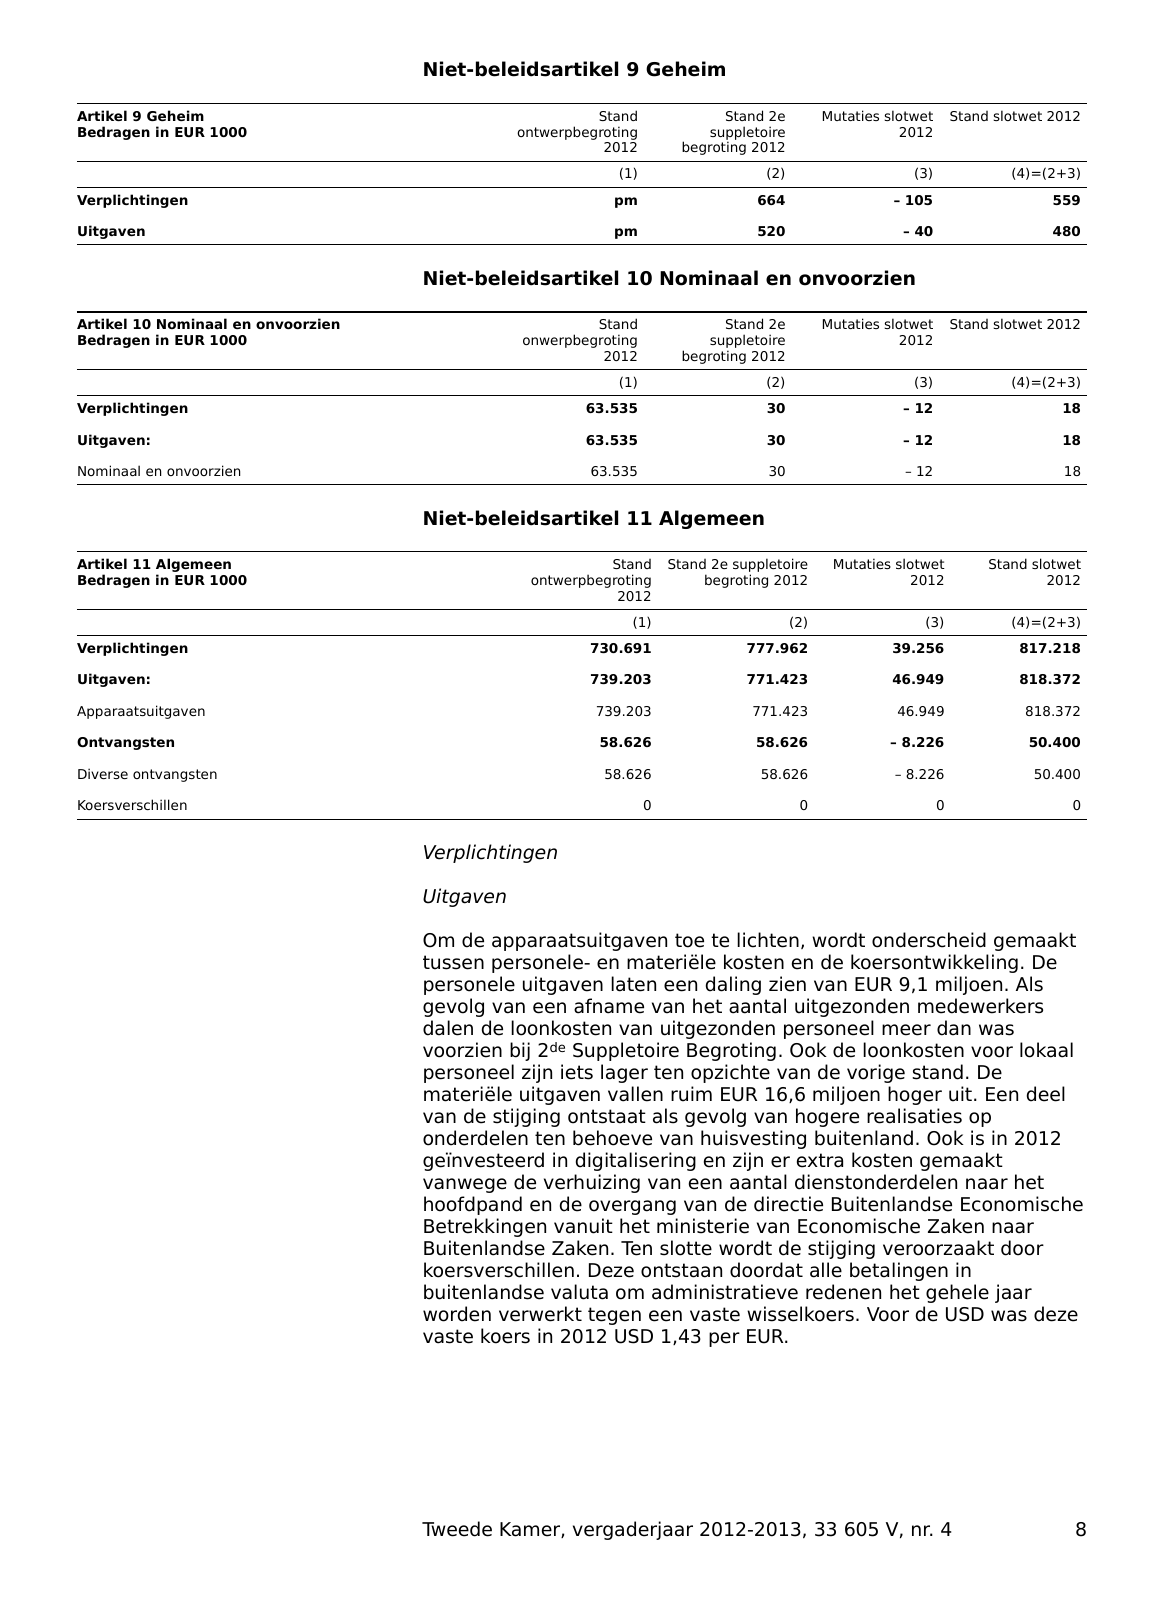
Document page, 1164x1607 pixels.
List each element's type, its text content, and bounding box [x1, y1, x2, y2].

table_cell [213, 782, 501, 798]
table_cell [950, 656, 1087, 672]
table_cell [77, 208, 142, 224]
table_cell pm [496, 224, 644, 244]
table_header Artikel 11 Algemeen Bedragen in EUR 1000 [77, 552, 501, 609]
table_cell [77, 610, 213, 635]
table_cell (1) [496, 162, 644, 187]
table_cell (2) [644, 162, 791, 187]
table_header Stand 2e suppletoire begroting 2012 [644, 104, 791, 161]
table_cell Uitgaven: [77, 432, 496, 448]
table_cell 739.203 [501, 672, 657, 688]
table_cell 0 [950, 798, 1087, 818]
table_cell [950, 719, 1087, 735]
table_cell Verplichtingen [77, 188, 496, 208]
table_cell [501, 782, 657, 798]
subtitle Niet-beleidsartikel 9 Geheim [422, 59, 1087, 81]
table_cell – 40 [791, 224, 939, 244]
table_cell [142, 162, 496, 187]
table_cell 50.400 [950, 735, 1087, 751]
table_cell 559 [939, 188, 1087, 208]
table_cell [496, 208, 644, 224]
table_cell – 105 [791, 188, 939, 208]
table_cell [77, 370, 142, 395]
table_cell [814, 782, 950, 798]
table_cell [142, 417, 496, 432]
table_cell 18 [939, 432, 1087, 448]
table_cell [77, 162, 142, 187]
table_cell Nominaal en onvoorzien [77, 464, 496, 484]
table_cell [814, 719, 950, 735]
table_cell [939, 208, 1087, 224]
table_cell (2) [644, 370, 791, 395]
table_cell [213, 610, 501, 635]
table_cell [142, 370, 496, 395]
table_cell 520 [644, 224, 791, 244]
table_cell Diverse ontvangsten [77, 767, 501, 782]
table_cell (1) [496, 370, 644, 395]
table_header Stand 2e suppletoire begroting 2012 [658, 552, 814, 609]
table_cell 0 [501, 798, 657, 818]
subtitle Niet-beleidsartikel 11 Algemeen [422, 507, 1087, 529]
table_cell 58.626 [501, 735, 657, 751]
table_cell 50.400 [950, 767, 1087, 782]
table_cell [77, 719, 213, 735]
table_cell pm [496, 188, 644, 208]
table_cell 818.372 [950, 672, 1087, 688]
table_cell 46.949 [814, 672, 950, 688]
table_cell (4)=(2+3) [939, 370, 1087, 395]
table_cell 46.949 [814, 704, 950, 719]
table_cell [658, 688, 814, 704]
table_cell [213, 688, 501, 704]
table_cell 63.535 [496, 432, 644, 448]
table_cell [496, 417, 644, 432]
table_cell [814, 688, 950, 704]
table_cell [77, 448, 142, 464]
table_cell 664 [644, 188, 791, 208]
table_cell (1) [501, 610, 657, 635]
table_cell 58.626 [658, 767, 814, 782]
table_header Stand onwerpbegroting 2012 [496, 313, 644, 369]
table_cell Koersverschillen [77, 798, 501, 818]
table_cell [658, 782, 814, 798]
table_cell [213, 719, 501, 735]
table_cell [77, 417, 142, 432]
table_cell [950, 688, 1087, 704]
table_header Stand slotwet 2012 [939, 104, 1087, 161]
table_cell [644, 417, 791, 432]
table_cell [939, 417, 1087, 432]
table_header Stand 2e suppletoire begroting 2012 [644, 313, 791, 369]
table_cell [950, 751, 1087, 767]
table_cell [142, 208, 496, 224]
table_cell 730.691 [501, 636, 657, 656]
table_cell [77, 751, 213, 767]
table_cell Verplichtingen [77, 636, 501, 656]
subtitle Uitgaven [422, 886, 1087, 908]
table_cell 0 [658, 798, 814, 818]
table_cell Ontvangsten [77, 735, 501, 751]
table_cell 30 [644, 464, 791, 484]
table_cell [814, 656, 950, 672]
table_cell [213, 656, 501, 672]
table_cell 0 [814, 798, 950, 818]
table_cell 63.535 [496, 396, 644, 417]
table_cell – 8.226 [814, 767, 950, 782]
table_cell 739.203 [501, 704, 657, 719]
subtitle Niet-beleidsartikel 10 Nominaal en onvoorzien [422, 267, 1087, 289]
table_cell [791, 208, 939, 224]
table_cell [939, 448, 1087, 464]
table_cell (3) [791, 162, 939, 187]
table_cell 817.218 [950, 636, 1087, 656]
table_cell [501, 719, 657, 735]
table_cell [644, 208, 791, 224]
table_cell [950, 782, 1087, 798]
table_cell 777.962 [658, 636, 814, 656]
table_header Stand slotwet 2012 [950, 552, 1087, 609]
table_cell 39.256 [814, 636, 950, 656]
text Om de apparaatsuitgaven toe te lichten, wordt onderscheid gemaakt tussen personele- en materiële kosten en de koersontwikkeling. De personele uitgaven laten een daling zien van EUR 9,1 miljoen. Als gevolg van een afname van het aantal uitgezonden medewerkers dalen de loonkosten van uitgezonden personeel meer dan was voorzien bij 2de Suppletoire Begroting. Ook de loonkosten voor lokaal personeel zijn iets lager ten opzichte van de vorige stand. De materiële uitgaven vallen ruim EUR 16,6 miljoen hoger uit. Een deel van de stijging ontstaat als gevolg van hogere realisaties op onderdelen ten behoeve van huisvesting buitenland. Ook is in 2012 geïnvesteerd in digitalisering en zijn er extra kosten gemaakt vanwege de verhuizing van een aantal dienstonderdelen naar het hoofdpand en de overgang van de directie Buitenlandse Economische Betrekkingen vanuit het ministerie van Economische Zaken naar Buitenlandse Zaken. Ten slotte wordt de stijging veroorzaakt door koersverschillen. Deze ontstaan doordat alle betalingen in buitenlandse valuta om administratieve redenen het gehele jaar worden verwerkt tegen een vaste wisselkoers. Voor de USD was deze vaste koers in 2012 USD 1,43 per EUR. [422, 930, 1087, 1348]
table_header Mutaties slotwet 2012 [791, 313, 939, 369]
table_cell 771.423 [658, 704, 814, 719]
table_cell [791, 417, 939, 432]
subtitle Verplichtingen [422, 842, 1087, 864]
table_cell – 12 [791, 432, 939, 448]
table_cell 58.626 [658, 735, 814, 751]
table_cell 771.423 [658, 672, 814, 688]
table_cell Uitgaven: [77, 672, 501, 688]
table_cell [213, 751, 501, 767]
table_cell – 12 [791, 396, 939, 417]
table_header Stand ontwerpbegroting 2012 [496, 104, 644, 161]
table_cell – 8.226 [814, 735, 950, 751]
table_header Artikel 9 Geheim Bedragen in EUR 1000 [77, 104, 496, 161]
table_cell [77, 688, 213, 704]
table_cell [791, 448, 939, 464]
table_cell 30 [644, 432, 791, 448]
table_cell [77, 782, 213, 798]
table_cell 58.626 [501, 767, 657, 782]
table_cell Apparaatsuitgaven [77, 704, 501, 719]
table_cell (3) [791, 370, 939, 395]
table_cell Uitgaven [77, 224, 496, 244]
table_cell [77, 656, 213, 672]
table_cell Verplichtingen [77, 396, 496, 417]
table_header Mutaties slotwet 2012 [814, 552, 950, 609]
table_cell [814, 751, 950, 767]
table_cell [658, 719, 814, 735]
table_cell [501, 751, 657, 767]
table_header Mutaties slotwet 2012 [791, 104, 939, 161]
table_header Stand slotwet 2012 [939, 313, 1087, 369]
table_cell [658, 656, 814, 672]
table_cell [501, 688, 657, 704]
table_cell 480 [939, 224, 1087, 244]
table_cell – 12 [791, 464, 939, 484]
table_header Artikel 10 Nominaal en onvoorzien Bedragen in EUR 1000 [77, 313, 496, 369]
table_cell 18 [939, 396, 1087, 417]
table_cell (2) [658, 610, 814, 635]
table_cell [142, 448, 496, 464]
table_cell [501, 656, 657, 672]
table_header Stand ontwerpbegroting 2012 [501, 552, 657, 609]
table_cell (4)=(2+3) [939, 162, 1087, 187]
table_cell 30 [644, 396, 791, 417]
table_cell 18 [939, 464, 1087, 484]
table_cell 63.535 [496, 464, 644, 484]
table_cell (4)=(2+3) [950, 610, 1087, 635]
table_cell (3) [814, 610, 950, 635]
table_cell 818.372 [950, 704, 1087, 719]
table_cell [496, 448, 644, 464]
table_cell [658, 751, 814, 767]
table_cell [644, 448, 791, 464]
